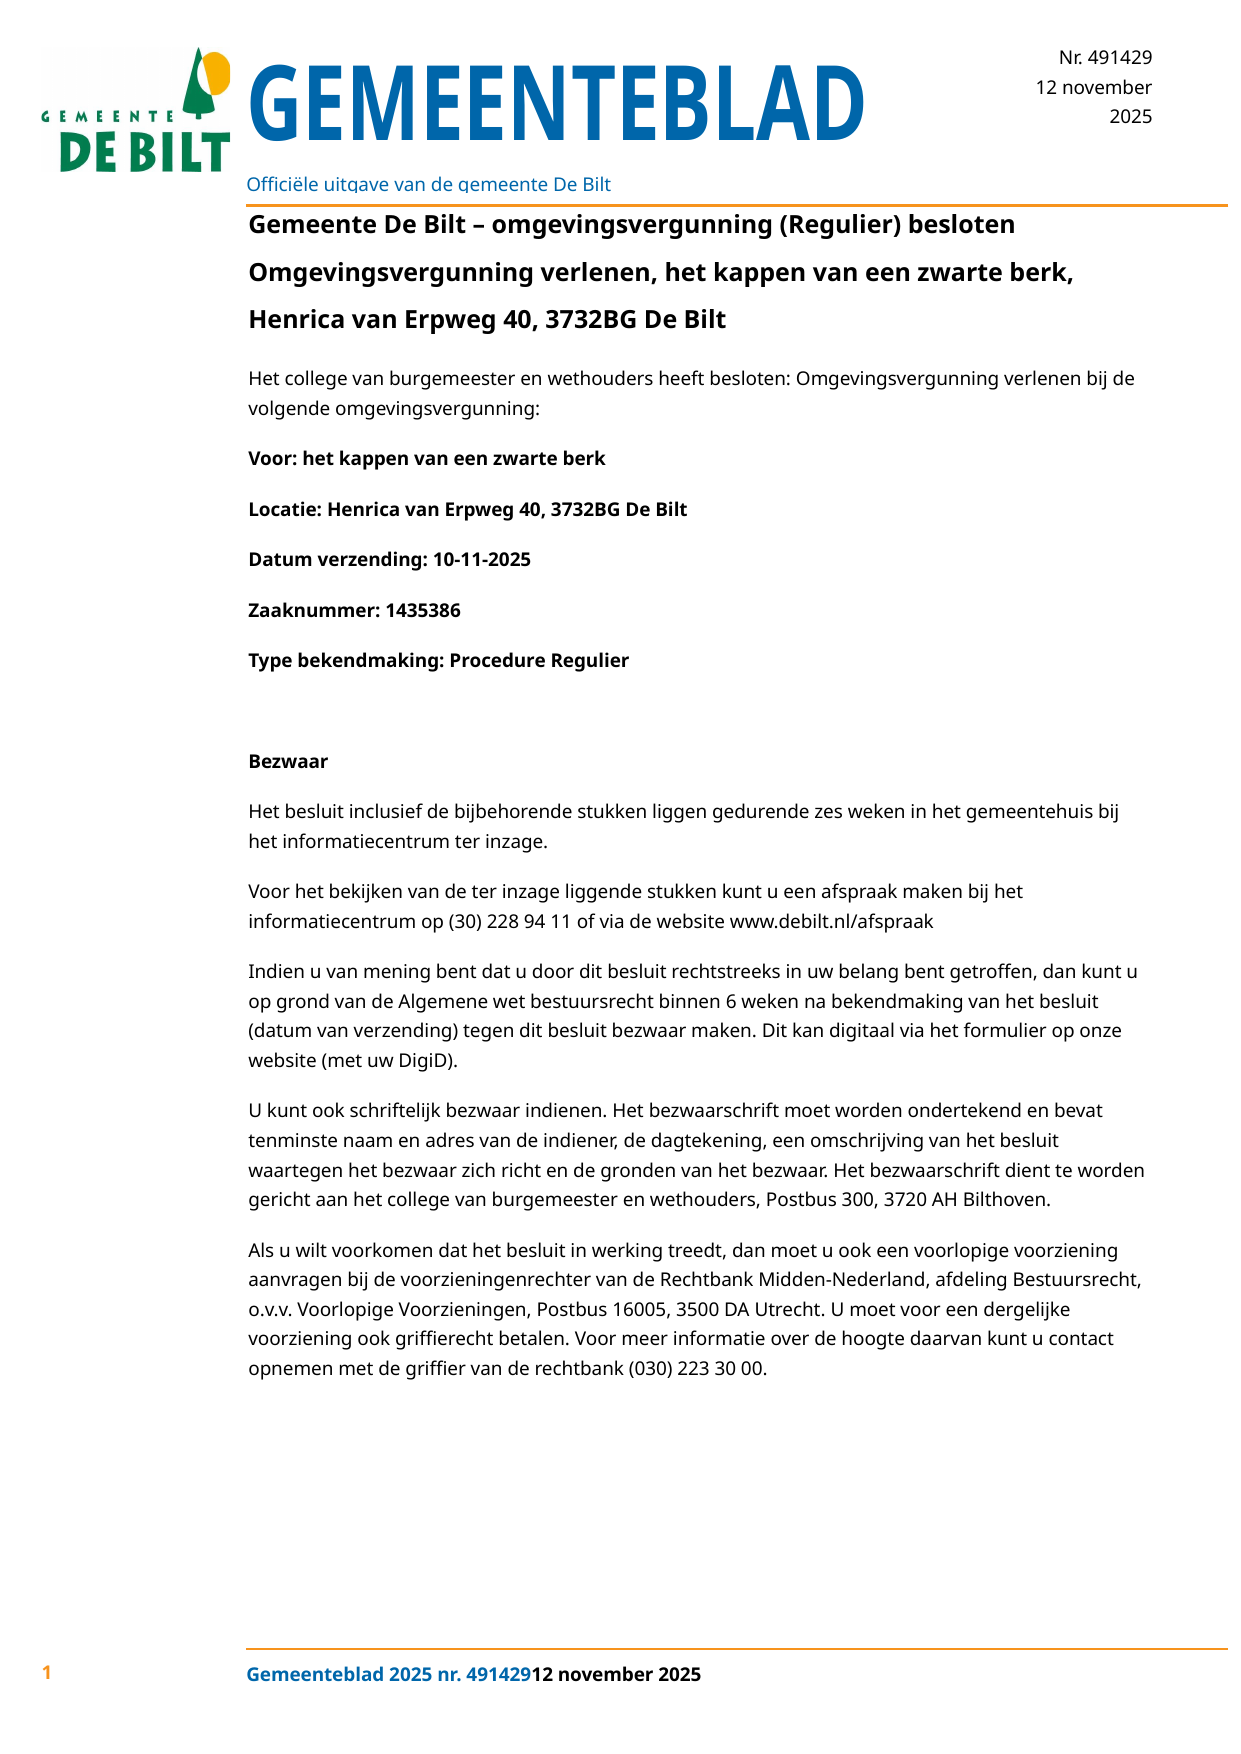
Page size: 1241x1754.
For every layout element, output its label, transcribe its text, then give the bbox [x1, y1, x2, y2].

text Datum verzending: 10-11-2025 [248, 546, 1152, 572]
text Het college van burgemeester en wethouders heeft besloten: Omgevingsvergunning verlenen bij de volgende omgevingsvergunning: [248, 366, 1152, 421]
text Als u wilt voorkomen dat het besluit in werking treedt, dan moet u ook een voorlopige voorziening aanvragen bij de voorzieningenrechter van de Rechtbank Midden-Nederland, afdeling Bestuursrecht, o.v.v. Voorlopige Voorzieningen, Postbus 16005, 3500 DA Utrecht. U moet voor een dergelijke voorziening ook griffierecht betalen. Voor meer informatie over de hoogte daarvan kunt u contact opnemen met de griffier van de rechtbank (030) 223 30 00. [248, 1237, 1152, 1381]
picture [41, 47, 231, 172]
text Bezwaar [248, 748, 1152, 774]
text U kunt ook schriftelijk bezwaar indienen. Het bezwaarschrift moet worden ondertekend en bevat tenminste naam en adres van de indiener, de dagtekening, een omschrijving van het besluit waartegen het bezwaar zich richt en de gronden van het bezwaar. Het bezwaarschrift dient te worden gericht aan het college van burgemeester en wethouders, Postbus 300, 3720 AH Bilthoven. [248, 1098, 1152, 1212]
text Het besluit inclusief de bijbehorende stukken liggen gedurende zes weken in het gemeentehuis bij het informatiecentrum ter inzage. [248, 798, 1152, 854]
text Gemeente De Bilt – omgevingsvergunning (Regulier) besloten Omgevingsvergunning verlenen, het kappen van een zwarte berk, Henrica van Erpweg 40, 3732BG De Bilt [248, 207, 1152, 336]
text Indien u van mening bent dat u door dit besluit rechtstreeks in uw belang bent getroffen, dan kunt u op grond van de Algemene wet bestuursrecht binnen 6 weken na bekendmaking van het besluit (datum van verzending) tegen dit besluit bezwaar maken. Dit kan digitaal via het formulier op onze website (met uw DigiD). [248, 958, 1152, 1073]
text Voor: het kappen van een zwarte berk [248, 446, 1152, 471]
text Voor het bekijken van de ter inzage liggende stukken kunt u een afspraak maken bij het informatiecentrum op (30) 228 94 11 of via de website www.debilt.nl/afspraak [248, 878, 1152, 934]
text Type bekendmaking: Procedure Regulier [248, 647, 1152, 673]
text Locatie: Henrica van Erpweg 40, 3732BG De Bilt [248, 496, 1152, 522]
text Zaaknummer: 1435386 [248, 597, 1152, 622]
